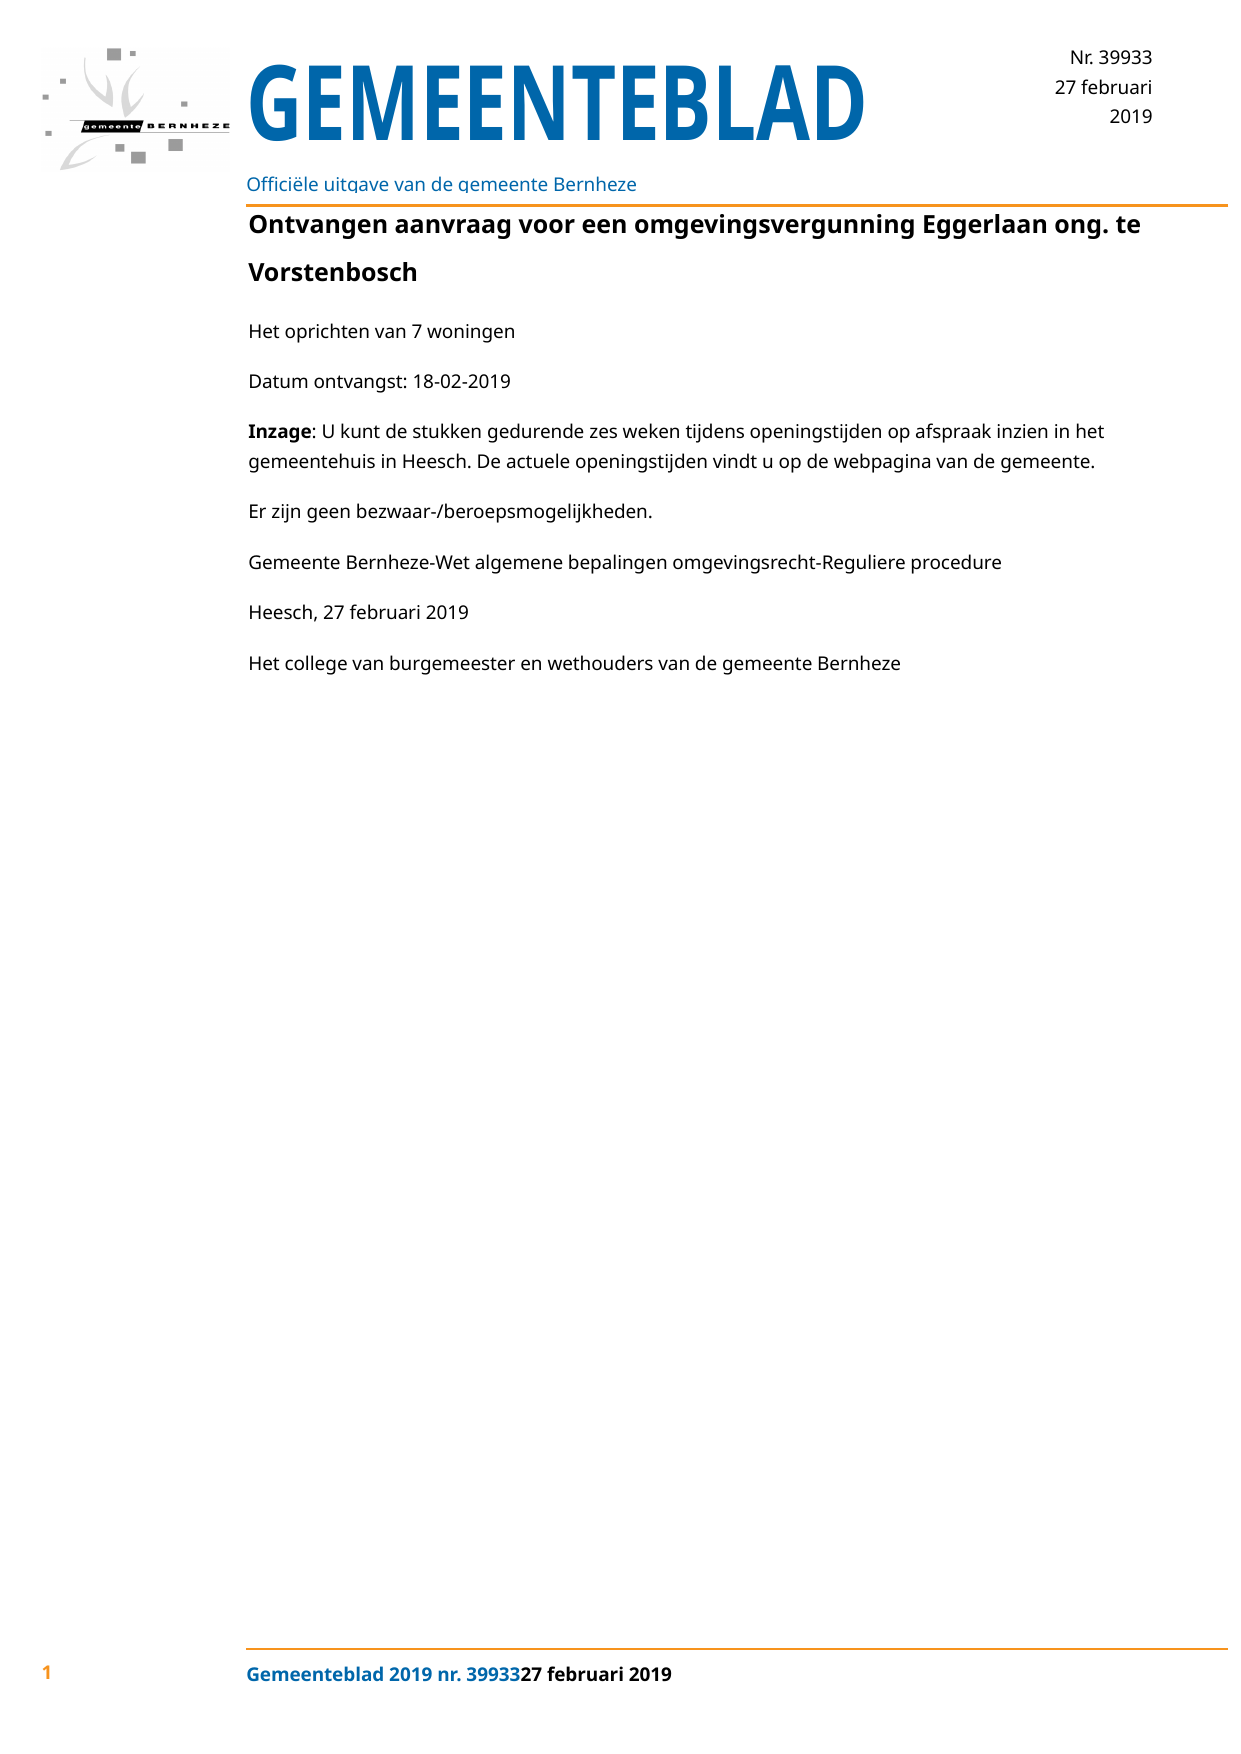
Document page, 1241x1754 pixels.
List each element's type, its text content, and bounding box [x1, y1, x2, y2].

text Het college van burgemeester en wethouders van de gemeente Bernheze [248, 650, 1152, 676]
text Gemeente Bernheze-Wet algemene bepalingen omgevingsrecht-Reguliere procedure [248, 549, 1152, 575]
text Heesch, 27 februari 2019 [248, 599, 1152, 625]
text Het oprichten van 7 woningen [248, 318, 1152, 344]
text Inzage: U kunt de stukken gedurende zes weken tijdens openingstijden op afspraak inzien in het gemeentehuis in Heesch. De actuele openingstijden vindt u op de webpagina van de gemeente. [248, 419, 1152, 474]
picture [41, 47, 231, 172]
text Ontvangen aanvraag voor een omgevingsvergunning Eggerlaan ong. te Vorstenbosch [248, 207, 1152, 288]
text Datum ontvangst: 18-02-2019 [248, 368, 1152, 394]
text Er zijn geen bezwaar-/beroepsmogelijkheden. [248, 499, 1152, 524]
